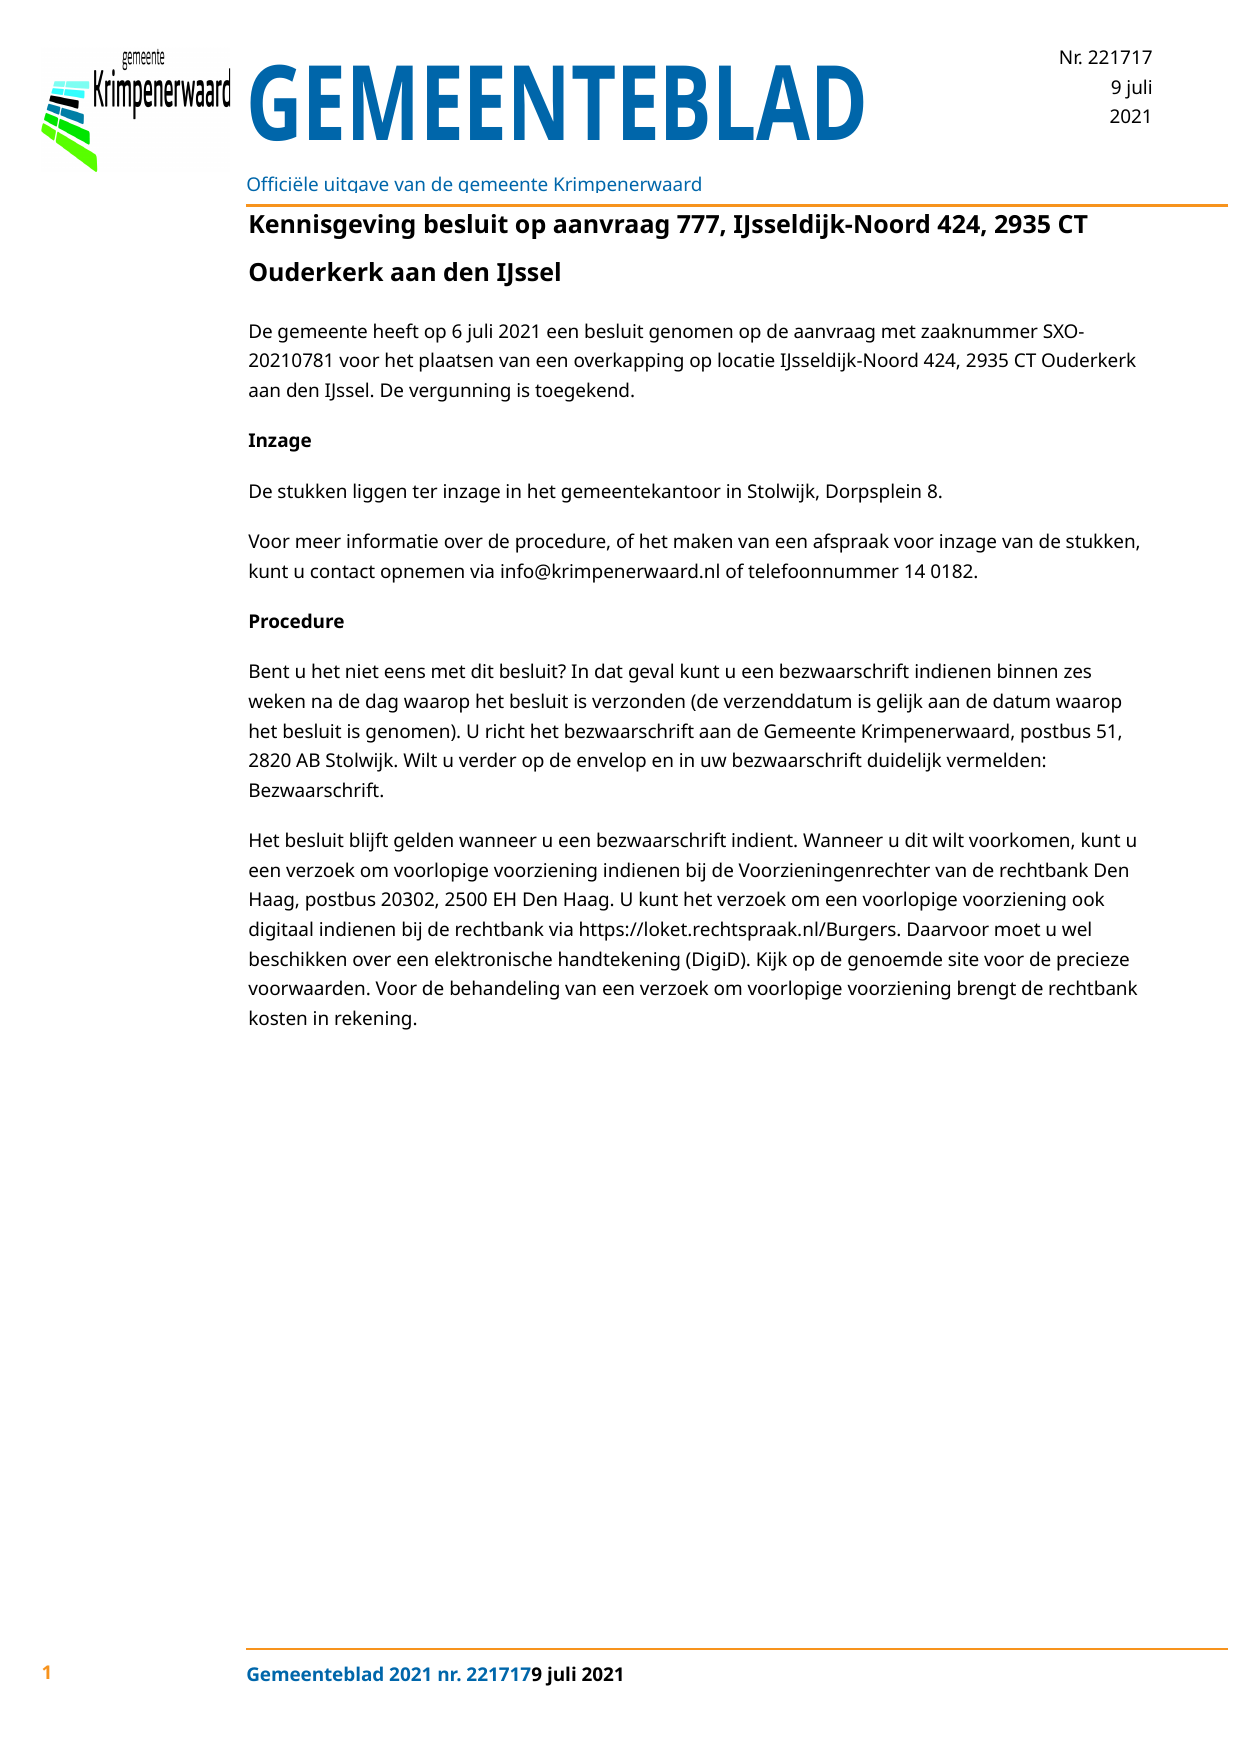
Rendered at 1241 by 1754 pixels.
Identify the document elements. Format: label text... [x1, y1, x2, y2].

text Het besluit blijft gelden wanneer u een bezwaarschrift indient. Wanneer u dit wilt voorkomen, kunt u een verzoek om voorlopige voorziening indienen bij de Voorzieningenrechter van de rechtbank Den Haag, postbus 20302, 2500 EH Den Haag. U kunt het verzoek om een voorlopige voorziening ook digitaal indienen bij de rechtbank via https://loket.rechtspraak.nl/Burgers. Daarvoor moet u wel beschikken over een elektronische handtekening (DigiD). Kijk op de genoemde site voor de precieze voorwaarden. Voor de behandeling van een verzoek om voorlopige voorziening brengt de rechtbank kosten in rekening. [248, 827, 1152, 1031]
picture [41, 47, 231, 172]
text Procedure [248, 608, 1152, 634]
text De gemeente heeft op 6 juli 2021 een besluit genomen op de aanvraag met zaaknummer SXO-20210781 voor het plaatsen van een overkapping op locatie IJsseldijk-Noord 424, 2935 CT Ouderkerk aan den IJssel. De vergunning is toegekend. [248, 318, 1152, 403]
text Bent u het niet eens met dit besluit? In dat geval kunt u een bezwaarschrift indienen binnen zes weken na de dag waarop het besluit is verzonden (de verzenddatum is gelijk aan de datum waarop het besluit is genomen). U richt het bezwaarschrift aan de Gemeente Krimpenerwaard, postbus 51, 2820 AB Stolwijk. Wilt u verder op de envelop en in uw bezwaarschrift duidelijk vermelden: Bezwaarschrift. [248, 659, 1152, 803]
text Voor meer informatie over de procedure, of het maken van een afspraak voor inzage van de stukken, kunt u contact opnemen via info@krimpenerwaard.nl of telefoonnummer 14 0182. [248, 528, 1152, 584]
text Kennisgeving besluit op aanvraag 777, IJsseldijk-Noord 424, 2935 CT Ouderkerk aan den IJssel [248, 207, 1152, 288]
text Inzage [248, 427, 1152, 453]
text De stukken liggen ter inzage in het gemeentekantoor in Stolwijk, Dorpsplein 8. [248, 478, 1152, 504]
